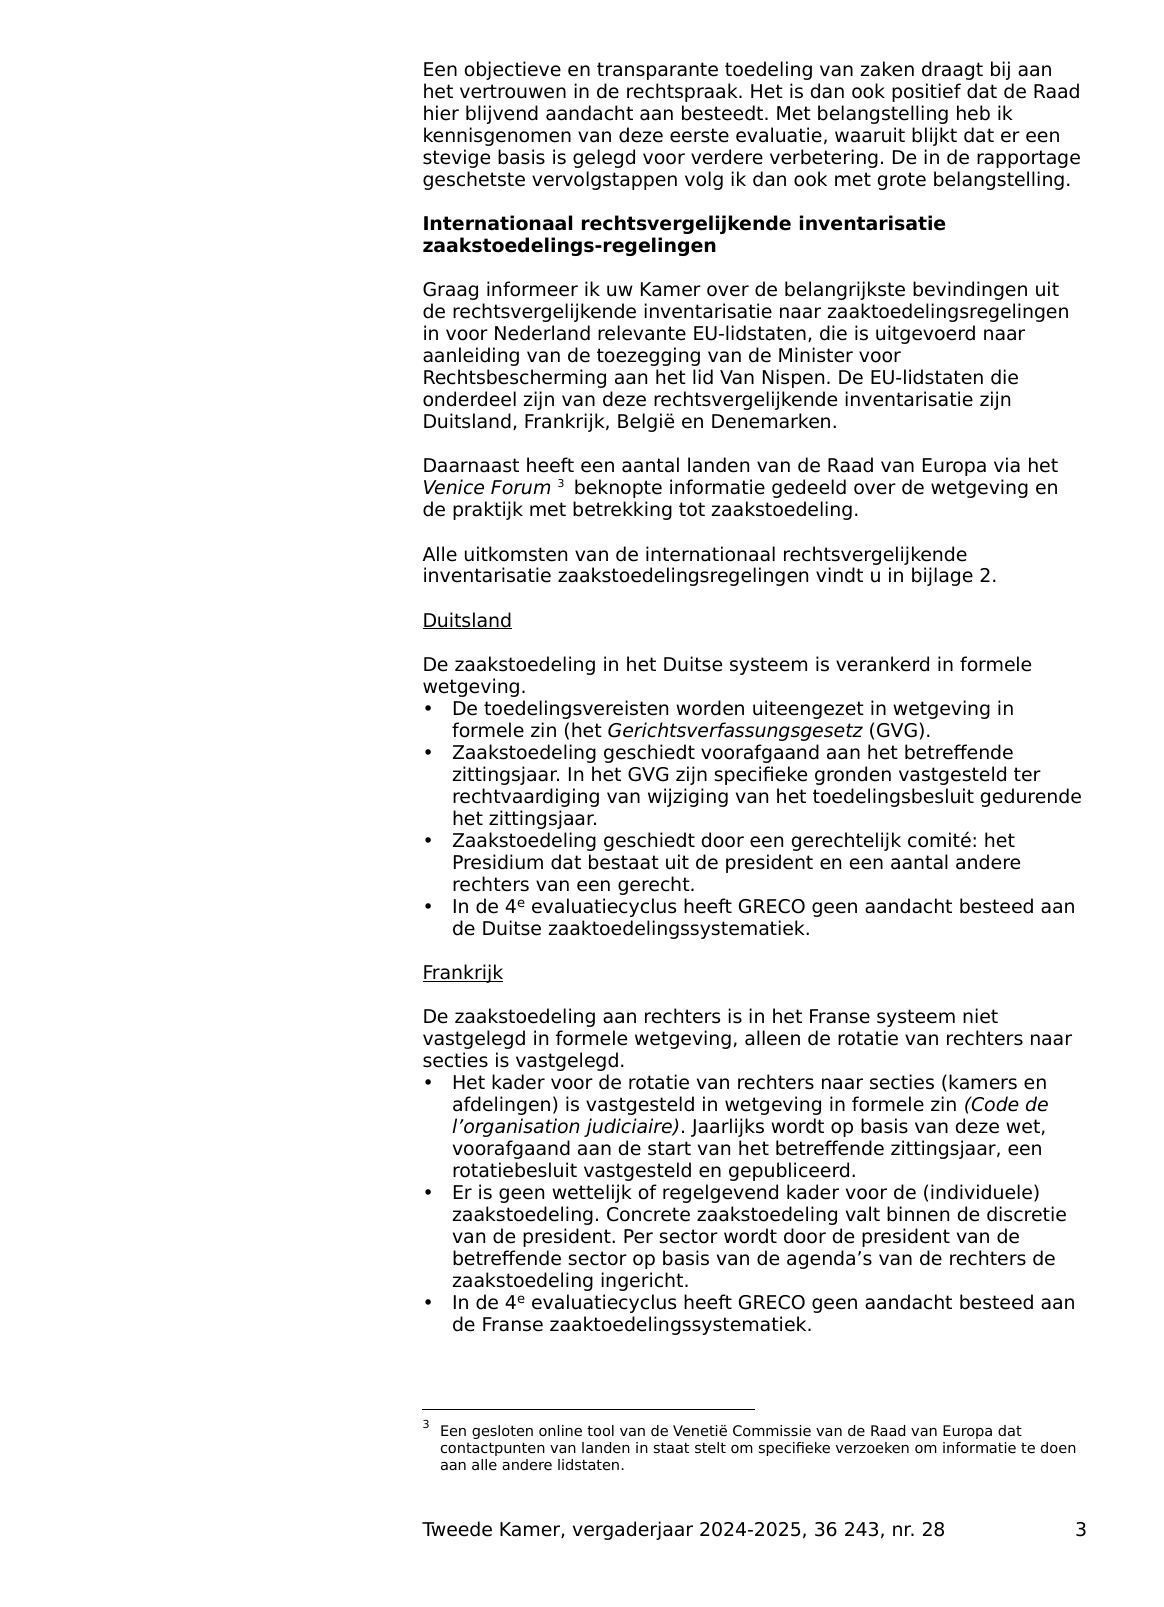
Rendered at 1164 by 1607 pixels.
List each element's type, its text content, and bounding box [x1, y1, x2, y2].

text • De toedelingsvereisten worden uiteengezet in wetgeving in formele zin (het Gerichtsverfassungsgesetz (GVG). [422, 698, 1087, 742]
text • Er is geen wettelijk of regelgevend kader voor de (individuele) zaakstoedeling. Concrete zaakstoedeling valt binnen de discretie van de president. Per sector wordt door de president van de betreffende sector op basis van de agenda’s van de rechters de zaakstoedeling ingericht. [422, 1182, 1087, 1292]
text • Zaakstoedeling geschiedt door een gerechtelijk comité: het Presidium dat bestaat uit de president en een aantal andere rechters van een gerecht. [422, 829, 1087, 896]
subtitle Duitsland [422, 609, 1087, 632]
text Alle uitkomsten van de internationaal rechtsvergelijkende inventarisatie zaakstoedelingsregelingen vindt u in bijlage 2. [422, 543, 1087, 587]
subtitle Frankrijk [422, 962, 1087, 984]
text Een gesloten online tool van de Venetië Commissie van de Raad van Europa dat contactpunten van landen in staat stelt om specifieke verzoeken om informatie te doen aan alle andere lidstaten. [422, 1418, 1087, 1474]
subtitle Internationaal rechtsvergelijkende inventarisatie zaakstoedelings-regelingen [422, 213, 1087, 257]
text • In de 4e evaluatiecyclus heeft GRECO geen aandacht besteed aan de Duitse zaaktoedelingssystematiek. [422, 896, 1087, 939]
text Daarnaast heeft een aantal landen van de Raad van Europa via het Venice Forum beknopte informatie gedeeld over de wetgeving en de praktijk met betrekking tot zaakstoedeling. [422, 455, 1087, 521]
text • Het kader voor de rotatie van rechters naar secties (kamers en afdelingen) is vastgesteld in wetgeving in formele zin (Code de l’organisation judiciaire). Jaarlijks wordt op basis van deze wet, voorafgaand aan de start van het betreffende zittingsjaar, een rotatiebesluit vastgesteld en gepubliceerd. [422, 1072, 1087, 1182]
text De zaakstoedeling aan rechters is in het Franse systeem niet vastgelegd in formele wetgeving, alleen de rotatie van rechters naar secties is vastgelegd. [422, 1006, 1087, 1072]
text Een objectieve en transparante toedeling van zaken draagt bij aan het vertrouwen in de rechtspraak. Het is dan ook positief dat de Raad hier blijvend aandacht aan besteedt. Met belangstelling heb ik kennisgenomen van deze eerste evaluatie, waaruit blijkt dat er een stevige basis is gelegd voor verdere verbetering. De in de rapportage geschetste vervolgstappen volg ik dan ook met grote belangstelling. [422, 59, 1087, 191]
text Graag informeer ik uw Kamer over de belangrijkste bevindingen uit de rechtsvergelijkende inventarisatie naar zaaktoedelingsregelingen in voor Nederland relevante EU-lidstaten, die is uitgevoerd naar aanleiding van de toezegging van de Minister voor Rechtsbescherming aan het lid Van Nispen. De EU-lidstaten die onderdeel zijn van deze rechtsvergelijkende inventarisatie zijn Duitsland, Frankrijk, België en Denemarken. [422, 279, 1087, 433]
text De zaakstoedeling in het Duitse systeem is verankerd in formele wetgeving. [422, 654, 1087, 698]
text • In de 4e evaluatiecyclus heeft GRECO geen aandacht besteed aan de Franse zaaktoedelingssystematiek. [422, 1292, 1087, 1336]
text • Zaakstoedeling geschiedt voorafgaand aan het betreffende zittingsjaar. In het GVG zijn specifieke gronden vastgesteld ter rechtvaardiging van wijziging van het toedelingsbesluit gedurende het zittingsjaar. [422, 742, 1087, 829]
